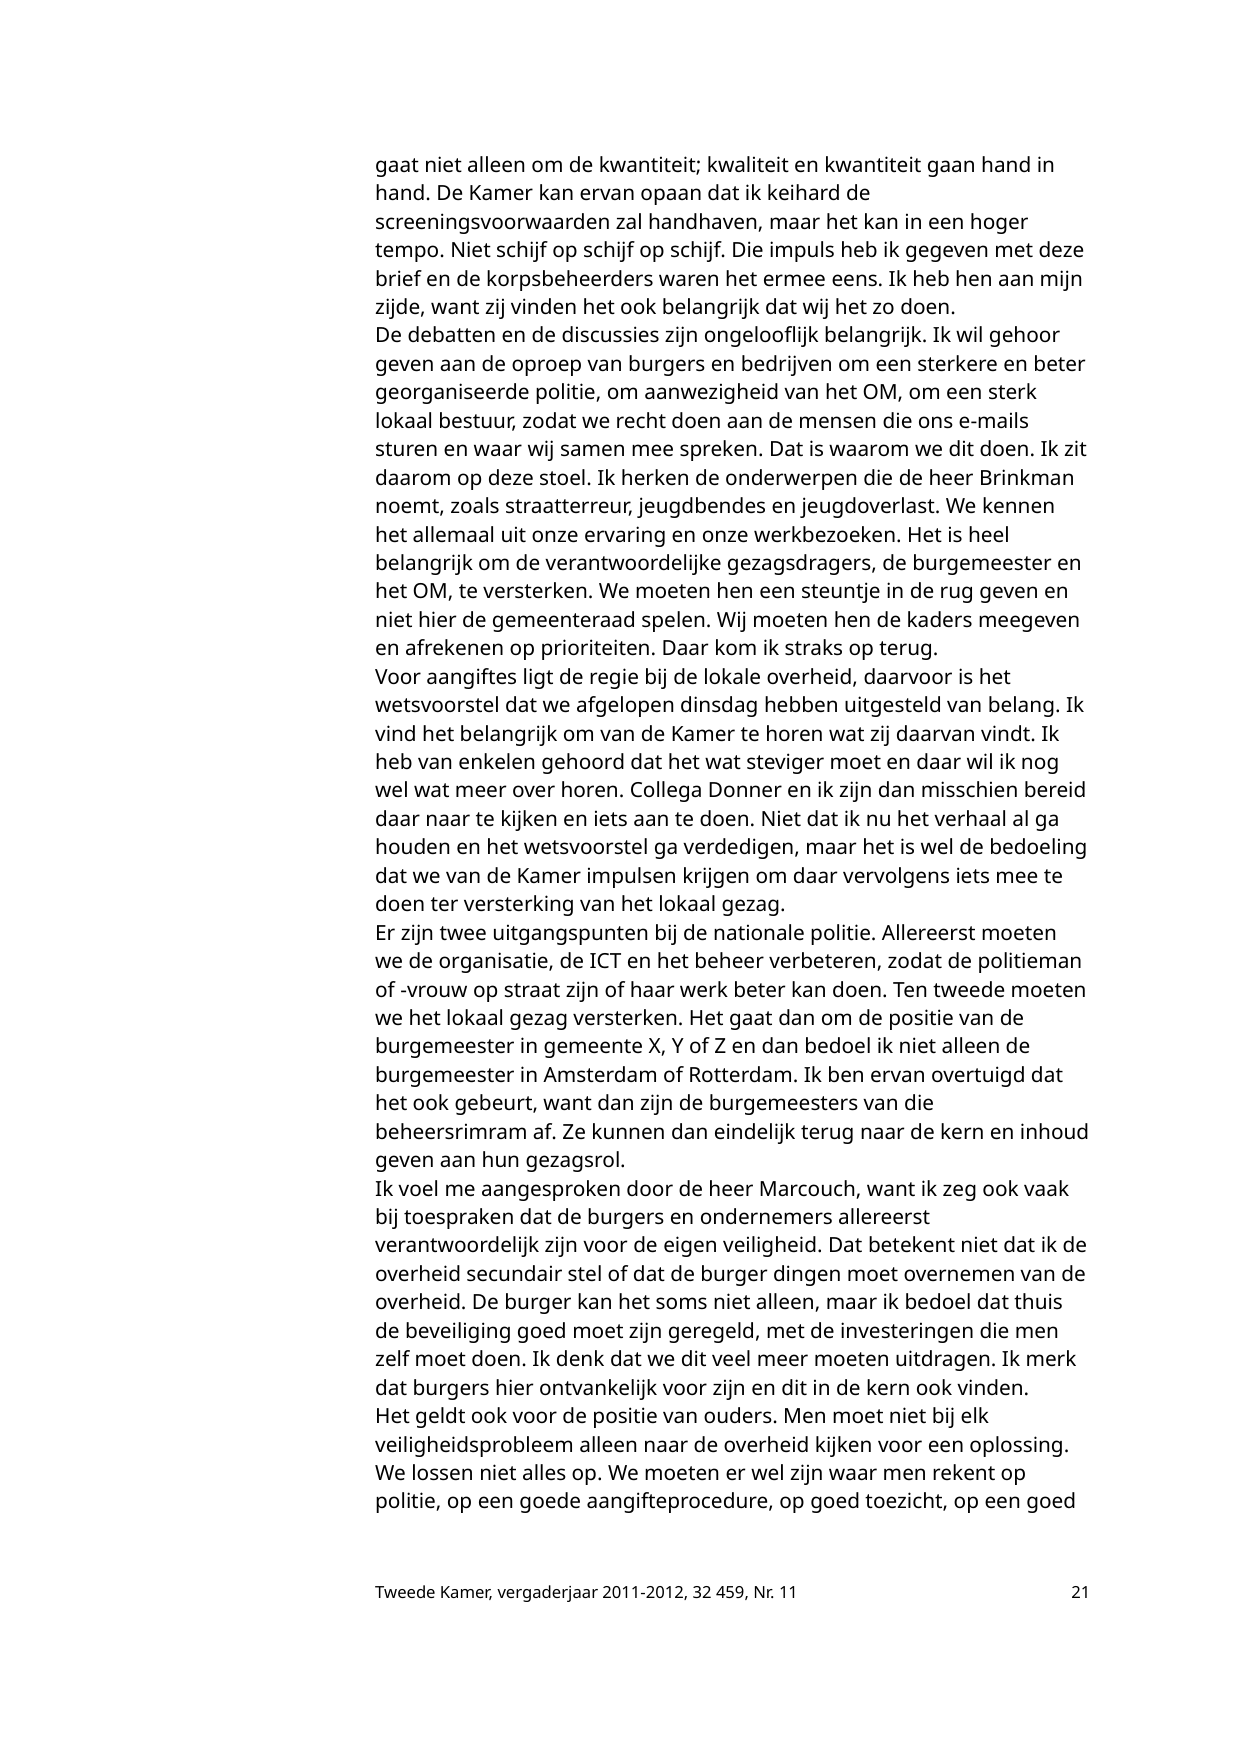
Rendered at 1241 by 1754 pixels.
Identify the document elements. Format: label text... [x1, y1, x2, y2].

text De debatten en de discussies zijn ongelooflijk belangrijk. Ik wil gehoor geven aan de oproep van burgers en bedrijven om een sterkere en beter georganiseerde politie, om aanwezigheid van het OM, om een sterk lokaal bestuur, zodat we recht doen aan de mensen die ons e-mails sturen en waar wij samen mee spreken. Dat is waarom we dit doen. Ik zit daarom op deze stoel. Ik herken de onderwerpen die de heer Brinkman noemt, zoals straatterreur, jeugdbendes en jeugdoverlast. We kennen het allemaal uit onze ervaring en onze werkbezoeken. Het is heel belangrijk om de verantwoordelijke gezagsdragers, de burgemeester en het OM, te versterken. We moeten hen een steuntje in de rug geven en niet hier de gemeenteraad spelen. Wij moeten hen de kaders meegeven en afrekenen op prioriteiten. Daar kom ik straks op terug. [375, 321, 1090, 662]
text Voor aangiftes ligt de regie bij de lokale overheid, daarvoor is het wetsvoorstel dat we afgelopen dinsdag hebben uitgesteld van belang. Ik vind het belangrijk om van de Kamer te horen wat zij daarvan vindt. Ik heb van enkelen gehoord dat het wat steviger moet en daar wil ik nog wel wat meer over horen. Collega Donner en ik zijn dan misschien bereid daar naar te kijken en iets aan te doen. Niet dat ik nu het verhaal al ga houden en het wetsvoorstel ga verdedigen, maar het is wel de bedoeling dat we van de Kamer impulsen krijgen om daar vervolgens iets mee te doen ter versterking van het lokaal gezag. [375, 662, 1090, 918]
text Het geldt ook voor de positie van ouders. Men moet niet bij elk veiligheidsprobleem alleen naar de overheid kijken voor een oplossing. We lossen niet alles op. We moeten er wel zijn waar men rekent op politie, op een goede aangifteprocedure, op goed toezicht, op een goed [375, 1401, 1090, 1515]
text Er zijn twee uitgangspunten bij de nationale politie. Allereerst moeten we de organisatie, de ICT en het beheer verbeteren, zodat de politieman of -vrouw op straat zijn of haar werk beter kan doen. Ten tweede moeten we het lokaal gezag versterken. Het gaat dan om de positie van de burgemeester in gemeente X, Y of Z en dan bedoel ik niet alleen de burgemeester in Amsterdam of Rotterdam. Ik ben ervan overtuigd dat het ook gebeurt, want dan zijn de burgemeesters van die beheersrimram af. Ze kunnen dan eindelijk terug naar de kern en inhoud geven aan hun gezagsrol. [375, 918, 1090, 1174]
text Ik voel me aangesproken door de heer Marcouch, want ik zeg ook vaak bij toespraken dat de burgers en ondernemers allereerst verantwoordelijk zijn voor de eigen veiligheid. Dat betekent niet dat ik de overheid secundair stel of dat de burger dingen moet overnemen van de overheid. De burger kan het soms niet alleen, maar ik bedoel dat thuis de beveiliging goed moet zijn geregeld, met de investeringen die men zelf moet doen. Ik denk dat we dit veel meer moeten uitdragen. Ik merk dat burgers hier ontvankelijk voor zijn en dit in de kern ook vinden. [375, 1174, 1090, 1401]
text gaat niet alleen om de kwantiteit; kwaliteit en kwantiteit gaan hand in hand. De Kamer kan ervan opaan dat ik keihard de screeningsvoorwaarden zal handhaven, maar het kan in een hoger tempo. Niet schijf op schijf op schijf. Die impuls heb ik gegeven met deze brief en de korpsbeheerders waren het ermee eens. Ik heb hen aan mijn zijde, want zij vinden het ook belangrijk dat wij het zo doen. [375, 150, 1090, 321]
